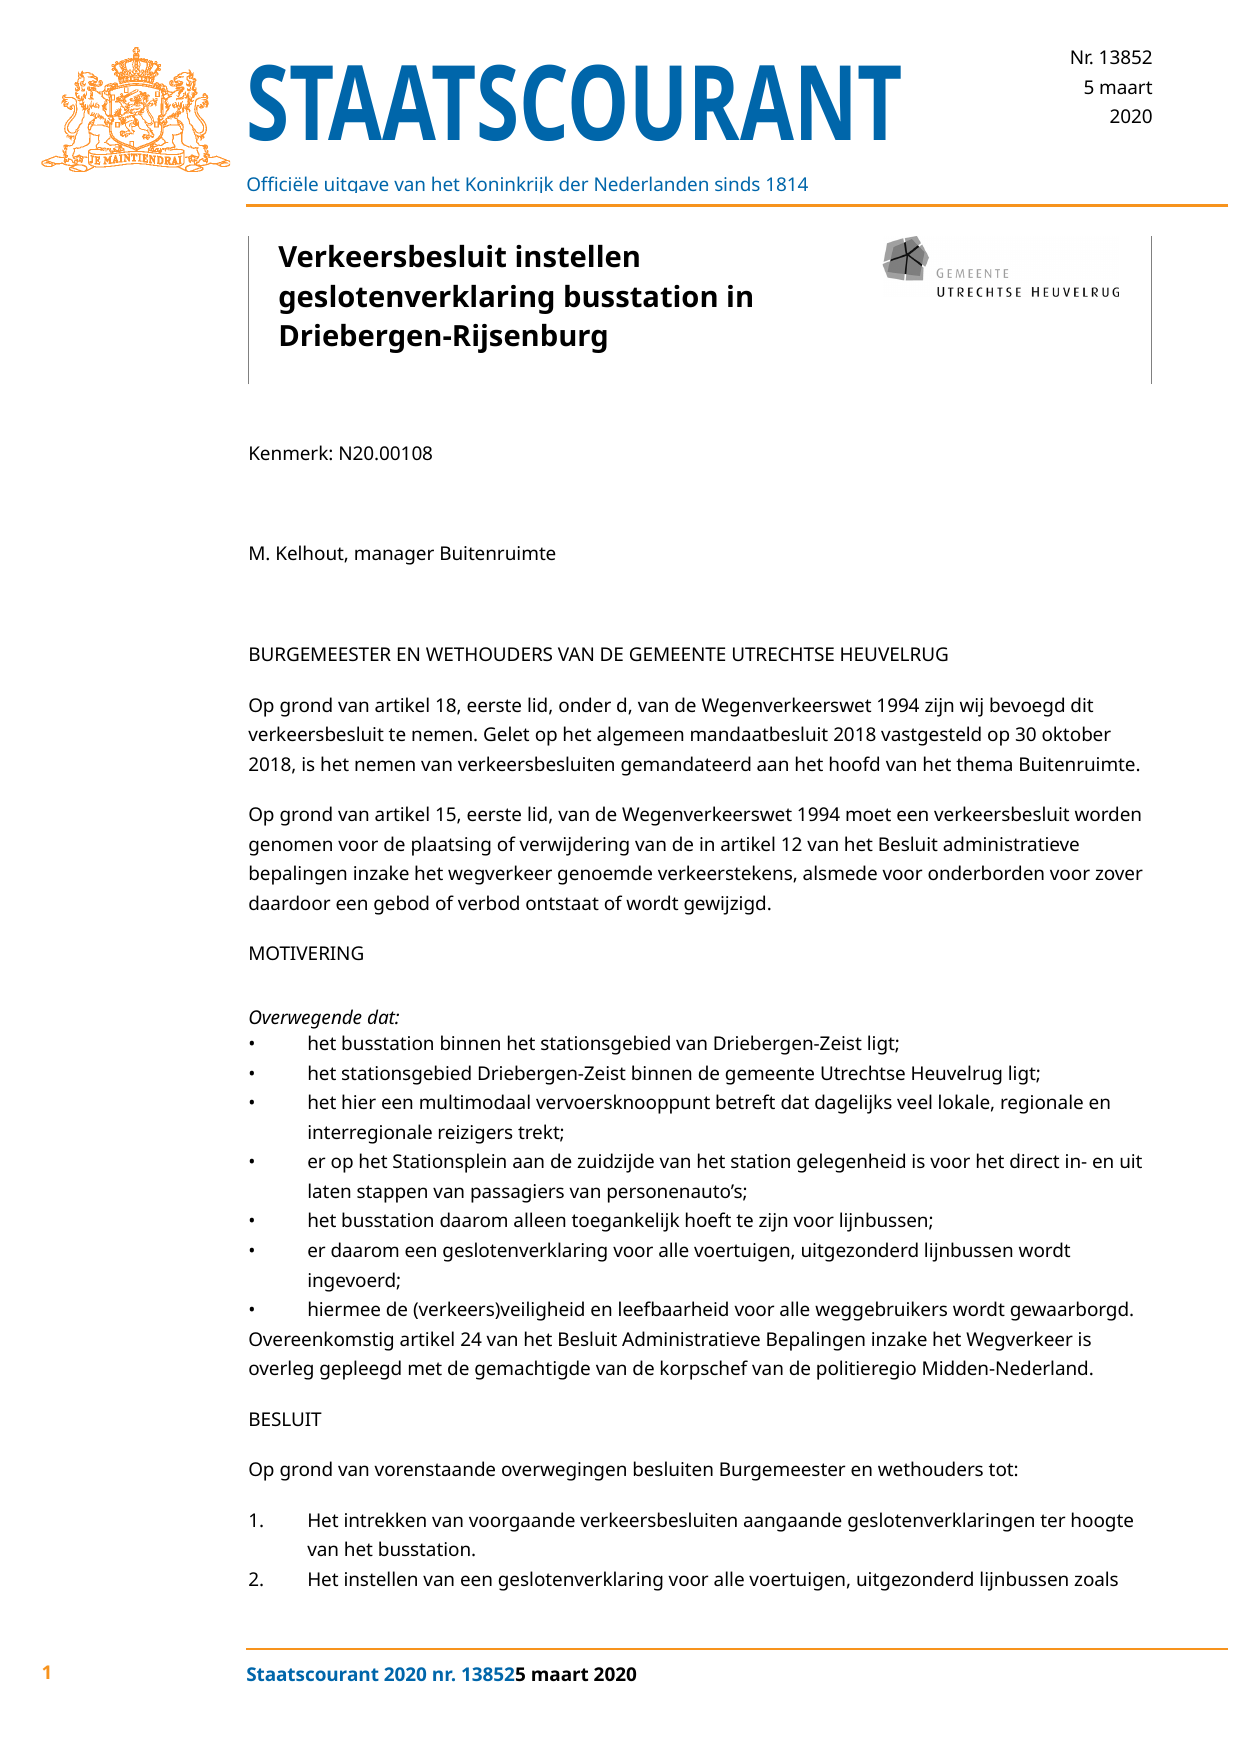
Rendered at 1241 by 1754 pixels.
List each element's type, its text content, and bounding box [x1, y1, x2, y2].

text Overwegende dat: [248, 1004, 1152, 1030]
text Op grond van artikel 15, eerste lid, van de Wegenverkeerswet 1994 moet een verkeersbesluit worden genomen voor de plaatsing of verwijdering van de in artikel 12 van het Besluit administratieve bepalingen inzake het wegverkeer genoemde verkeerstekens, alsmede voor onderborden voor zover daardoor een gebod of verbod ontstaat of wordt gewijzigd. [248, 801, 1152, 916]
list hiermee de (verkeers)veiligheid en leefbaarheid voor alle weggebruikers wordt gewaarborgd. [248, 1296, 1152, 1322]
text BURGEMEESTER EN WETHOUDERS VAN DE GEMEENTE UTRECHTSE HEUVELRUG [248, 641, 1152, 667]
list het stationsgebied Driebergen-Zeist binnen de gemeente Utrechtse Heuvelrug ligt; [248, 1060, 1152, 1086]
list het hier een multimodaal vervoersknooppunt betreft dat dagelijks veel lokale, regionale en interregionale reizigers trekt; [248, 1089, 1152, 1145]
picture [41, 47, 231, 172]
list het busstation daarom alleen toegankelijk hoeft te zijn voor lijnbussen; [248, 1208, 1152, 1233]
table_header [850, 236, 1151, 384]
text Op grond van vorenstaande overwegingen besluiten Burgemeester en wethouders tot: [248, 1456, 1152, 1482]
text Op grond van artikel 18, eerste lid, onder d, van de Wegenverkeerswet 1994 zijn wij bevoegd dit verkeersbesluit te nemen. Gelet op het algemeen mandaatbesluit 2018 vastgesteld op 30 oktober 2018, is het nemen van verkeersbesluiten gemandateerd aan het hoofd van het thema Buitenruimte. [248, 692, 1152, 777]
list Het intrekken van voorgaande verkeersbesluiten aangaande geslotenverklaringen ter hoogte van het busstation. [248, 1507, 1152, 1562]
text Kenmerk: N20.00108 [248, 440, 1152, 465]
table_header Verkeersbesluit instellen geslotenverklaring busstation in Driebergen-Rijsenburg [249, 236, 850, 384]
text Overeenkomstig artikel 24 van het Besluit Administratieve Bepalingen inzake het Wegverkeer is overleg gepleegd met de gemachtigde van de korpschef van de politieregio Midden-Nederland. [248, 1326, 1152, 1381]
text M. Kelhout, manager Buitenruimte [248, 541, 1152, 566]
picture [882, 236, 1119, 297]
list Het instellen van een geslotenverklaring voor alle voertuigen, uitgezonderd lijnbussen zoals [248, 1566, 1152, 1592]
list er op het Stationsplein aan de zuidzijde van het station gelegenheid is voor het direct in- en uit laten stappen van passagiers van personenauto’s; [248, 1148, 1152, 1204]
text BESLUIT [248, 1406, 1152, 1432]
list er daarom een geslotenverklaring voor alle voertuigen, uitgezonderd lijnbussen wordt ingevoerd; [248, 1237, 1152, 1293]
list het busstation binnen het stationsgebied van Driebergen-Zeist ligt; [248, 1030, 1152, 1056]
text MOTIVERING [248, 941, 1152, 966]
